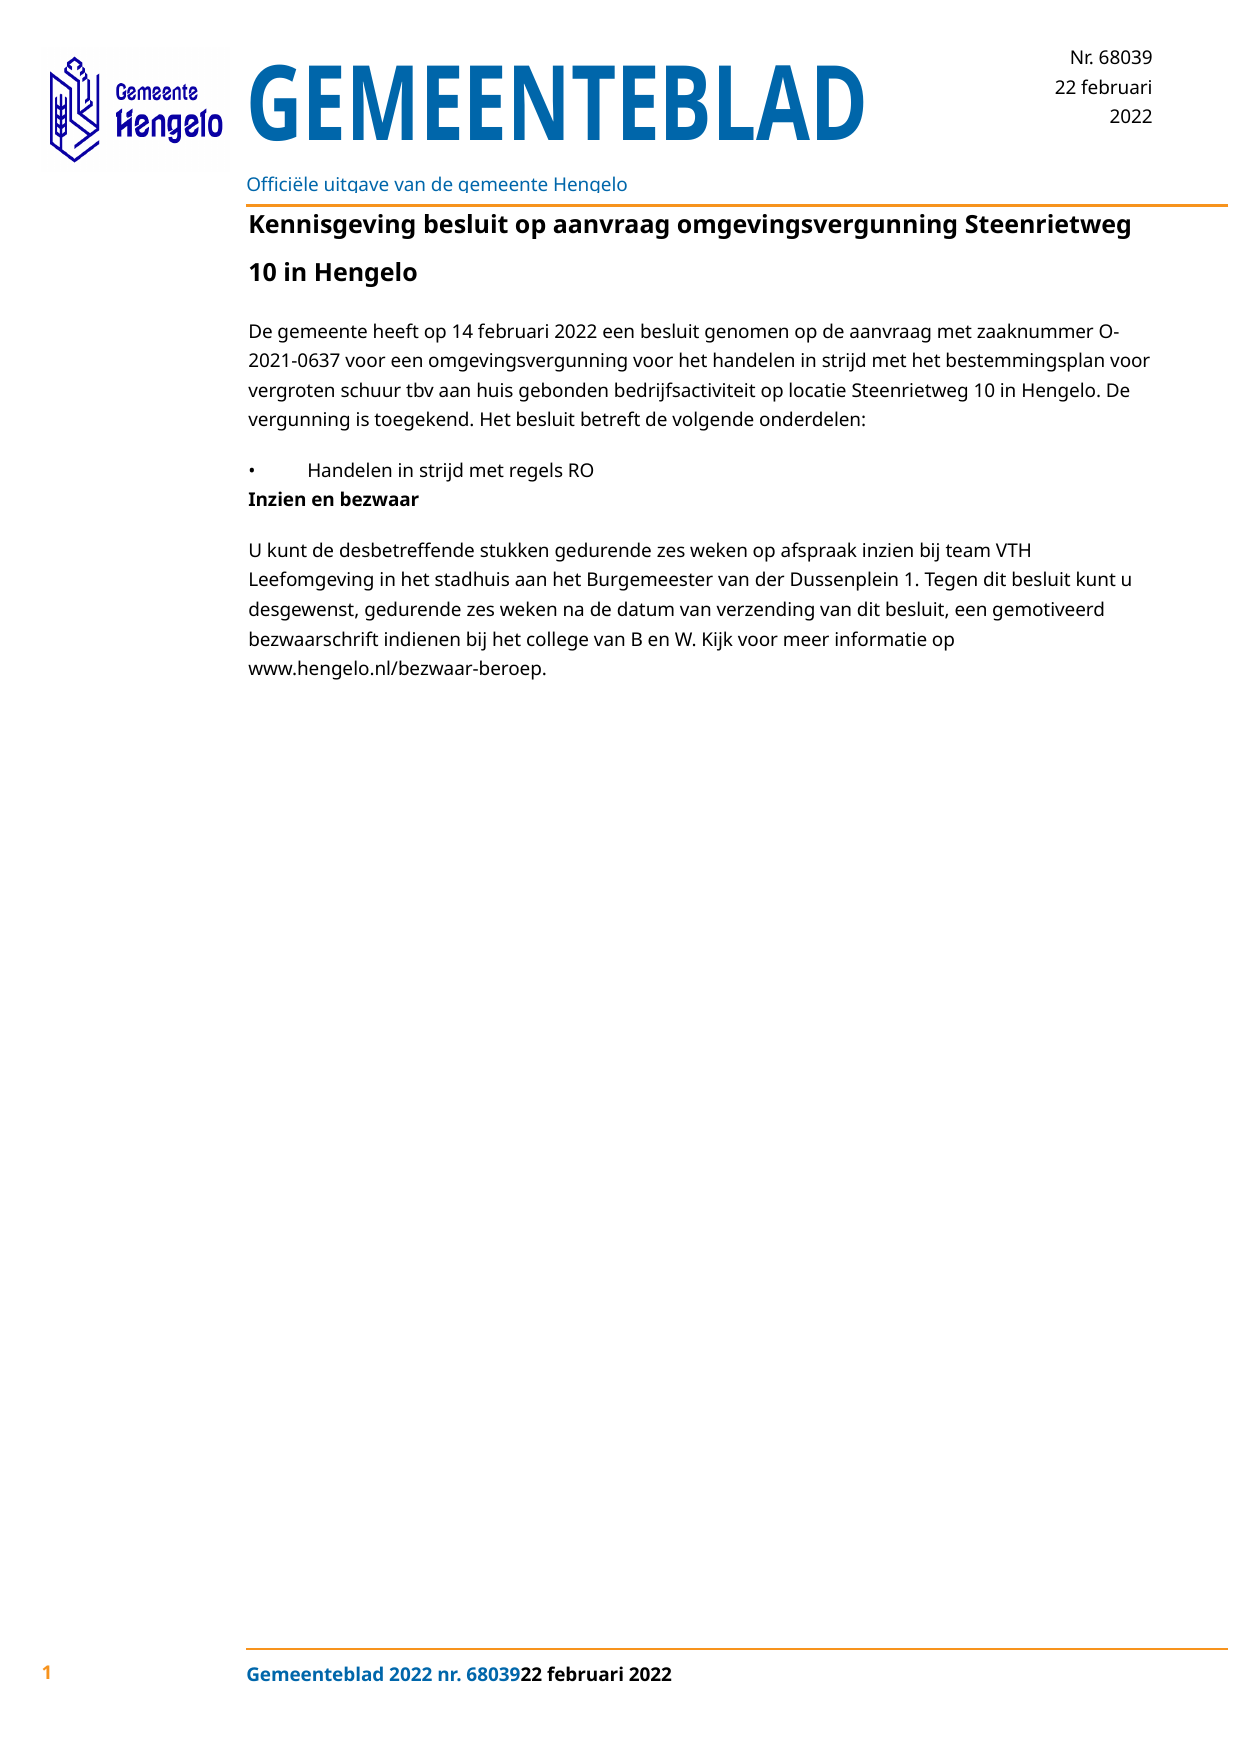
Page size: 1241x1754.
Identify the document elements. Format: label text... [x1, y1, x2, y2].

picture [41, 47, 231, 172]
text Kennisgeving besluit op aanvraag omgevingsvergunning Steenrietweg 10 in Hengelo [248, 207, 1152, 288]
text De gemeente heeft op 14 februari 2022 een besluit genomen op de aanvraag met zaaknummer O-2021-0637 voor een omgevingsvergunning voor het handelen in strijd met het bestemmingsplan voor vergroten schuur tbv aan huis gebonden bedrijfsactiviteit op locatie Steenrietweg 10 in Hengelo. De vergunning is toegekend. Het besluit betreft de volgende onderdelen: [248, 318, 1152, 432]
text Inzien en bezwaar [248, 487, 1152, 512]
text U kunt de desbetreffende stukken gedurende zes weken op afspraak inzien bij team VTH Leefomgeving in het stadhuis aan het Burgemeester van der Dussenplein 1. Tegen dit besluit kunt u desgewenst, gedurende zes weken na de datum van verzending van dit besluit, een gemotiveerd bezwaarschrift indienen bij het college van B en W. Kijk voor meer informatie op www.hengelo.nl/bezwaar-beroep. [248, 537, 1152, 681]
list Handelen in strijd met regels RO [248, 457, 1152, 483]
